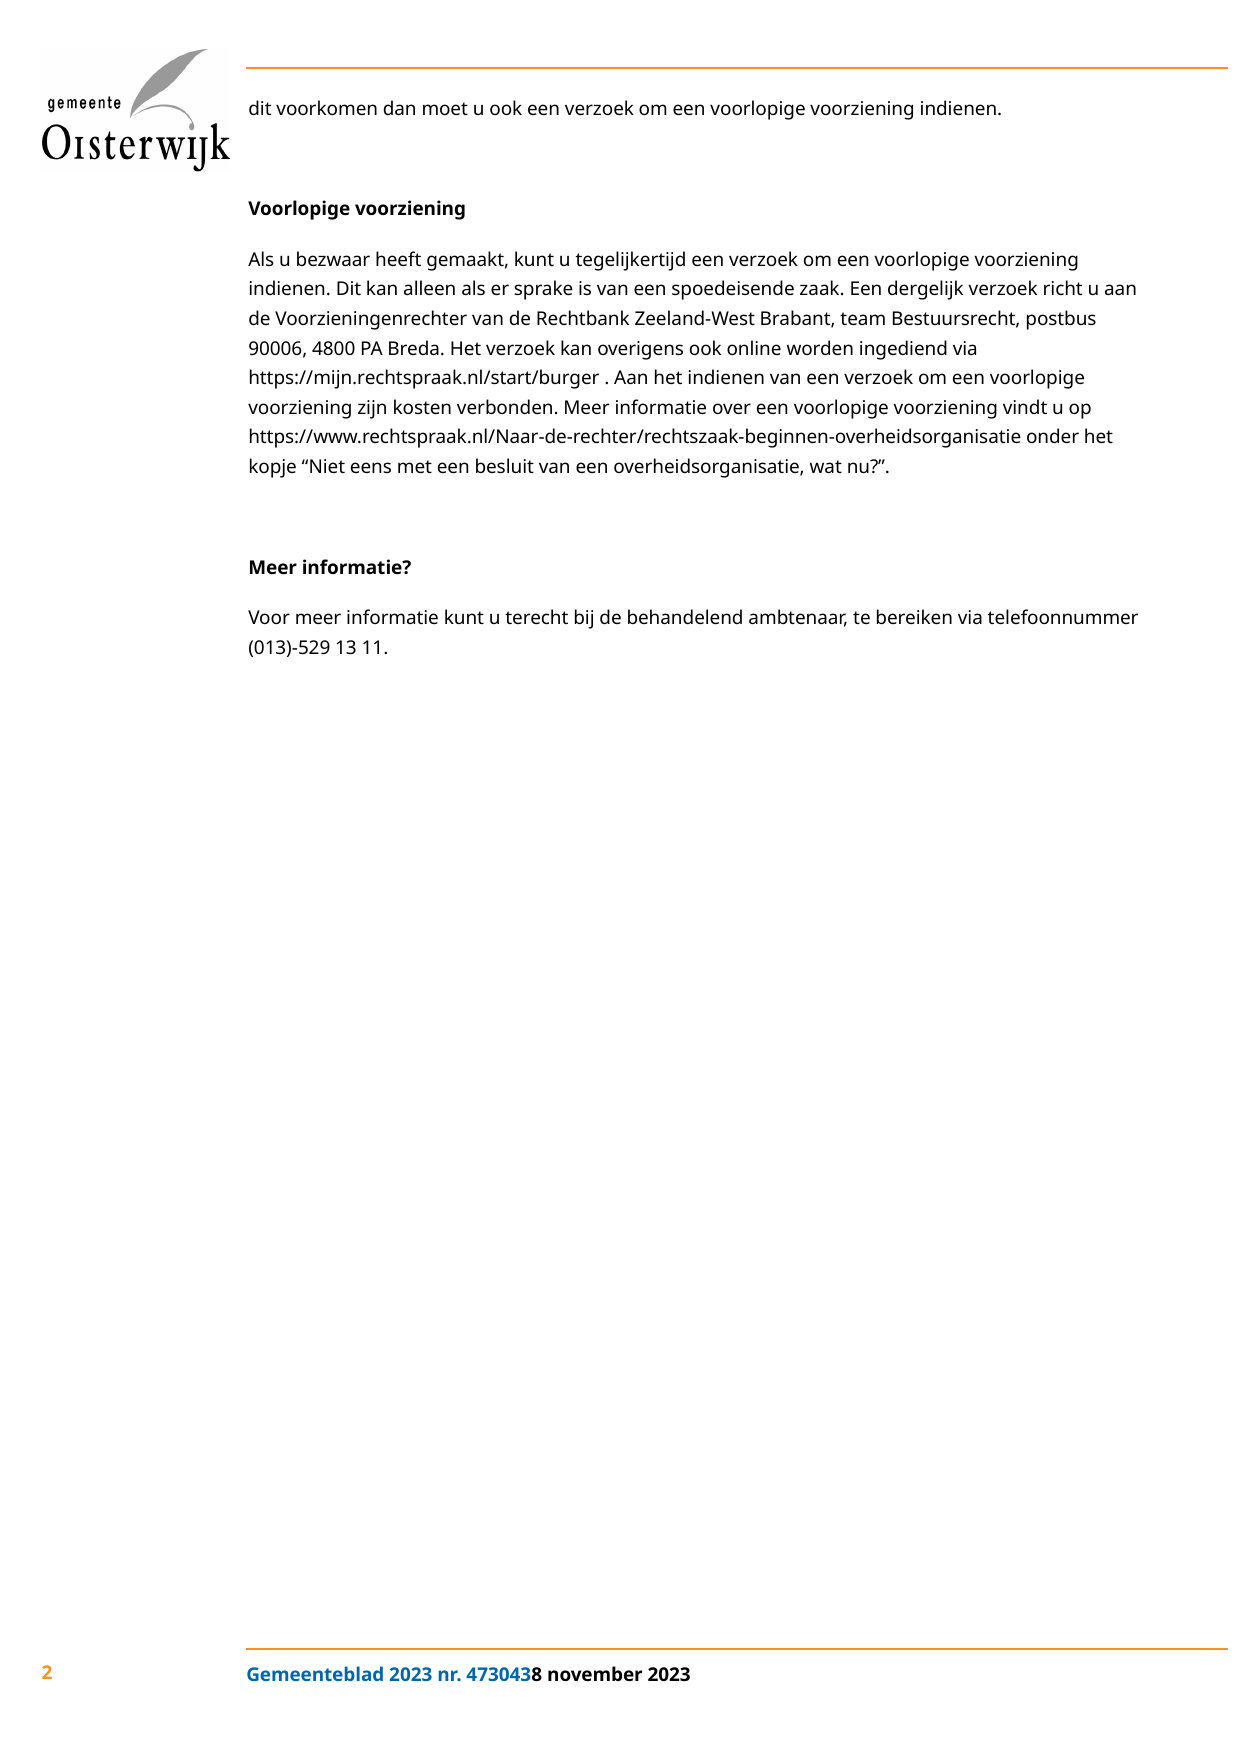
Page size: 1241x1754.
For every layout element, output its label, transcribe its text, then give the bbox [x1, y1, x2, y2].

text Meer informatie? [248, 554, 1152, 580]
picture [41, 47, 231, 172]
text dit voorkomen dan moet u ook een verzoek om een voorlopige voorziening indienen. [248, 95, 1152, 121]
text Voor meer informatie kunt u terecht bij de behandelend ambtenaar, te bereiken via telefoonnummer (013)-529 13 11. [248, 604, 1152, 660]
text Als u bezwaar heeft gemaakt, kunt u tegelijkertijd een verzoek om een voorlopige voorziening indienen. Dit kan alleen als er sprake is van een spoedeisende zaak. Een dergelijk verzoek richt u aan de Voorzieningenrechter van de Rechtbank Zeeland-West Brabant, team Bestuursrecht, postbus 90006, 4800 PA Breda. Het verzoek kan overigens ook online worden ingediend via https://mijn.rechtspraak.nl/start/burger . Aan het indienen van een verzoek om een voorlopige voorziening zijn kosten verbonden. Meer informatie over een voorlopige voorziening vindt u op https://www.rechtspraak.nl/Naar-de-rechter/rechtszaak-beginnen-overheidsorganisatie onder het kopje “Niet eens met een besluit van een overheidsorganisatie, wat nu?”. [248, 246, 1152, 479]
text Voorlopige voorziening [248, 196, 1152, 221]
